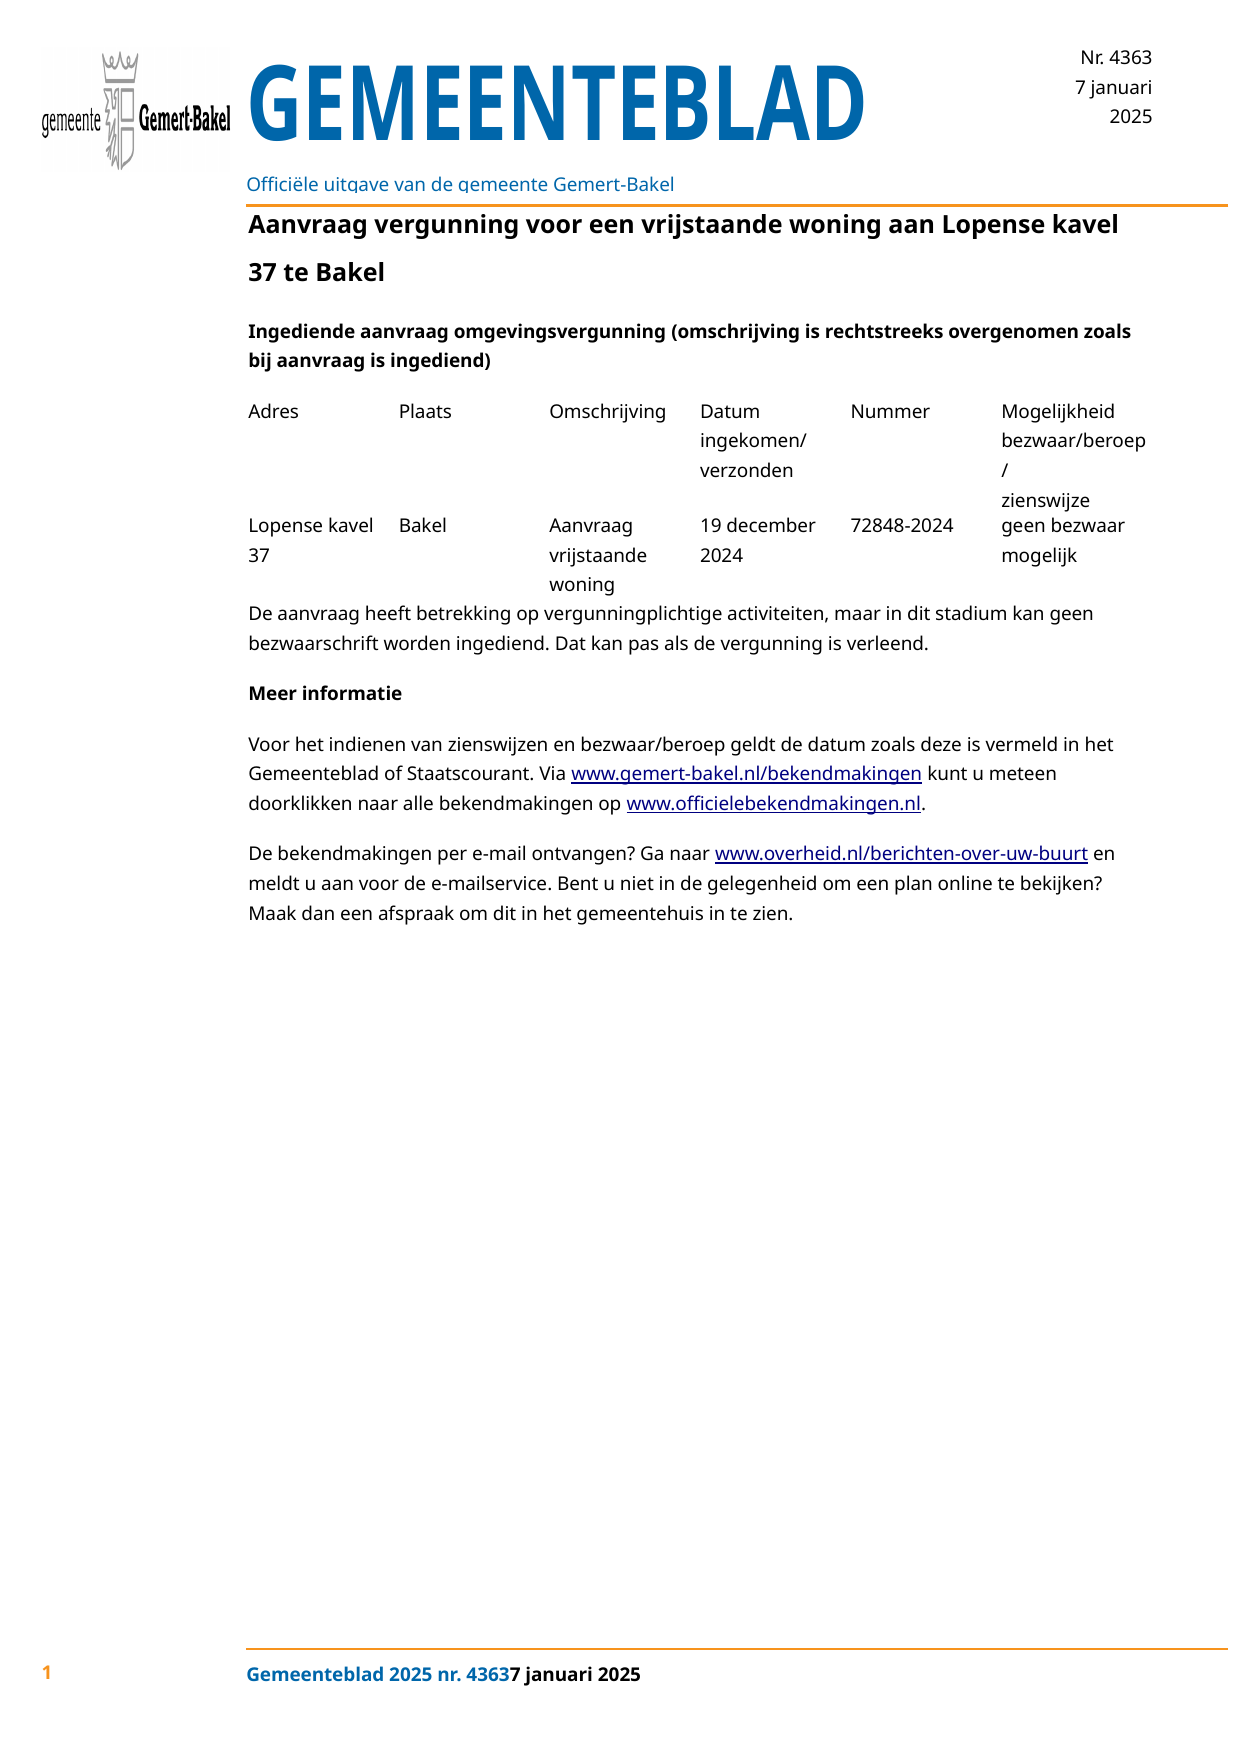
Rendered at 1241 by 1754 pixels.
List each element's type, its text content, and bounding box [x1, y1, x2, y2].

picture [41, 47, 231, 172]
text Meer informatie [248, 681, 1152, 706]
table_header Datum ingekomen/ verzonden [700, 398, 850, 512]
table_header Plaats [399, 398, 549, 512]
text Aanvraag vergunning voor een vrijstaande woning aan Lopense kavel 37 te Bakel [248, 207, 1152, 288]
table_cell 19 december 2024 [700, 513, 850, 597]
table_header Nummer [850, 398, 1001, 512]
table_header Omschrijving [549, 398, 700, 512]
text De aanvraag heeft betrekking op vergunningplichtige activiteiten, maar in dit stadium kan geen bezwaarschrift worden ingediend. Dat kan pas als de vergunning is verleend. [248, 601, 1152, 656]
text Ingediende aanvraag omgevingsvergunning (omschrijving is rechtstreeks overgenomen zoals bij aanvraag is ingediend) [248, 318, 1152, 373]
table_header Mogelijkheid bezwaar/beroep/ zienswijze [1001, 398, 1152, 512]
table_cell 72848-2024 [850, 513, 1001, 597]
table_header Adres [248, 398, 398, 512]
text De bekendmakingen per e-mail ontvangen? Ga naar www.overheid.nl/berichten-over-uw-buurt en meldt u aan voor de e-mailservice. Bent u niet in de gelegenheid om een plan online te bekijken? Maak dan een afspraak om dit in het gemeentehuis in te zien. [248, 841, 1152, 926]
table_cell geen bezwaar mogelijk [1001, 513, 1152, 597]
table_cell Aanvraag vrijstaande woning [549, 513, 700, 597]
table_cell Lopense kavel 37 [248, 513, 398, 597]
table_cell Bakel [399, 513, 549, 597]
text Voor het indienen van zienswijzen en bezwaar/beroep geldt de datum zoals deze is vermeld in het Gemeenteblad of Staatscourant. Via www.gemert-bakel.nl/bekendmakingen kunt u meteen doorklikken naar alle bekendmakingen op www.officielebekendmakingen.nl. [248, 731, 1152, 816]
